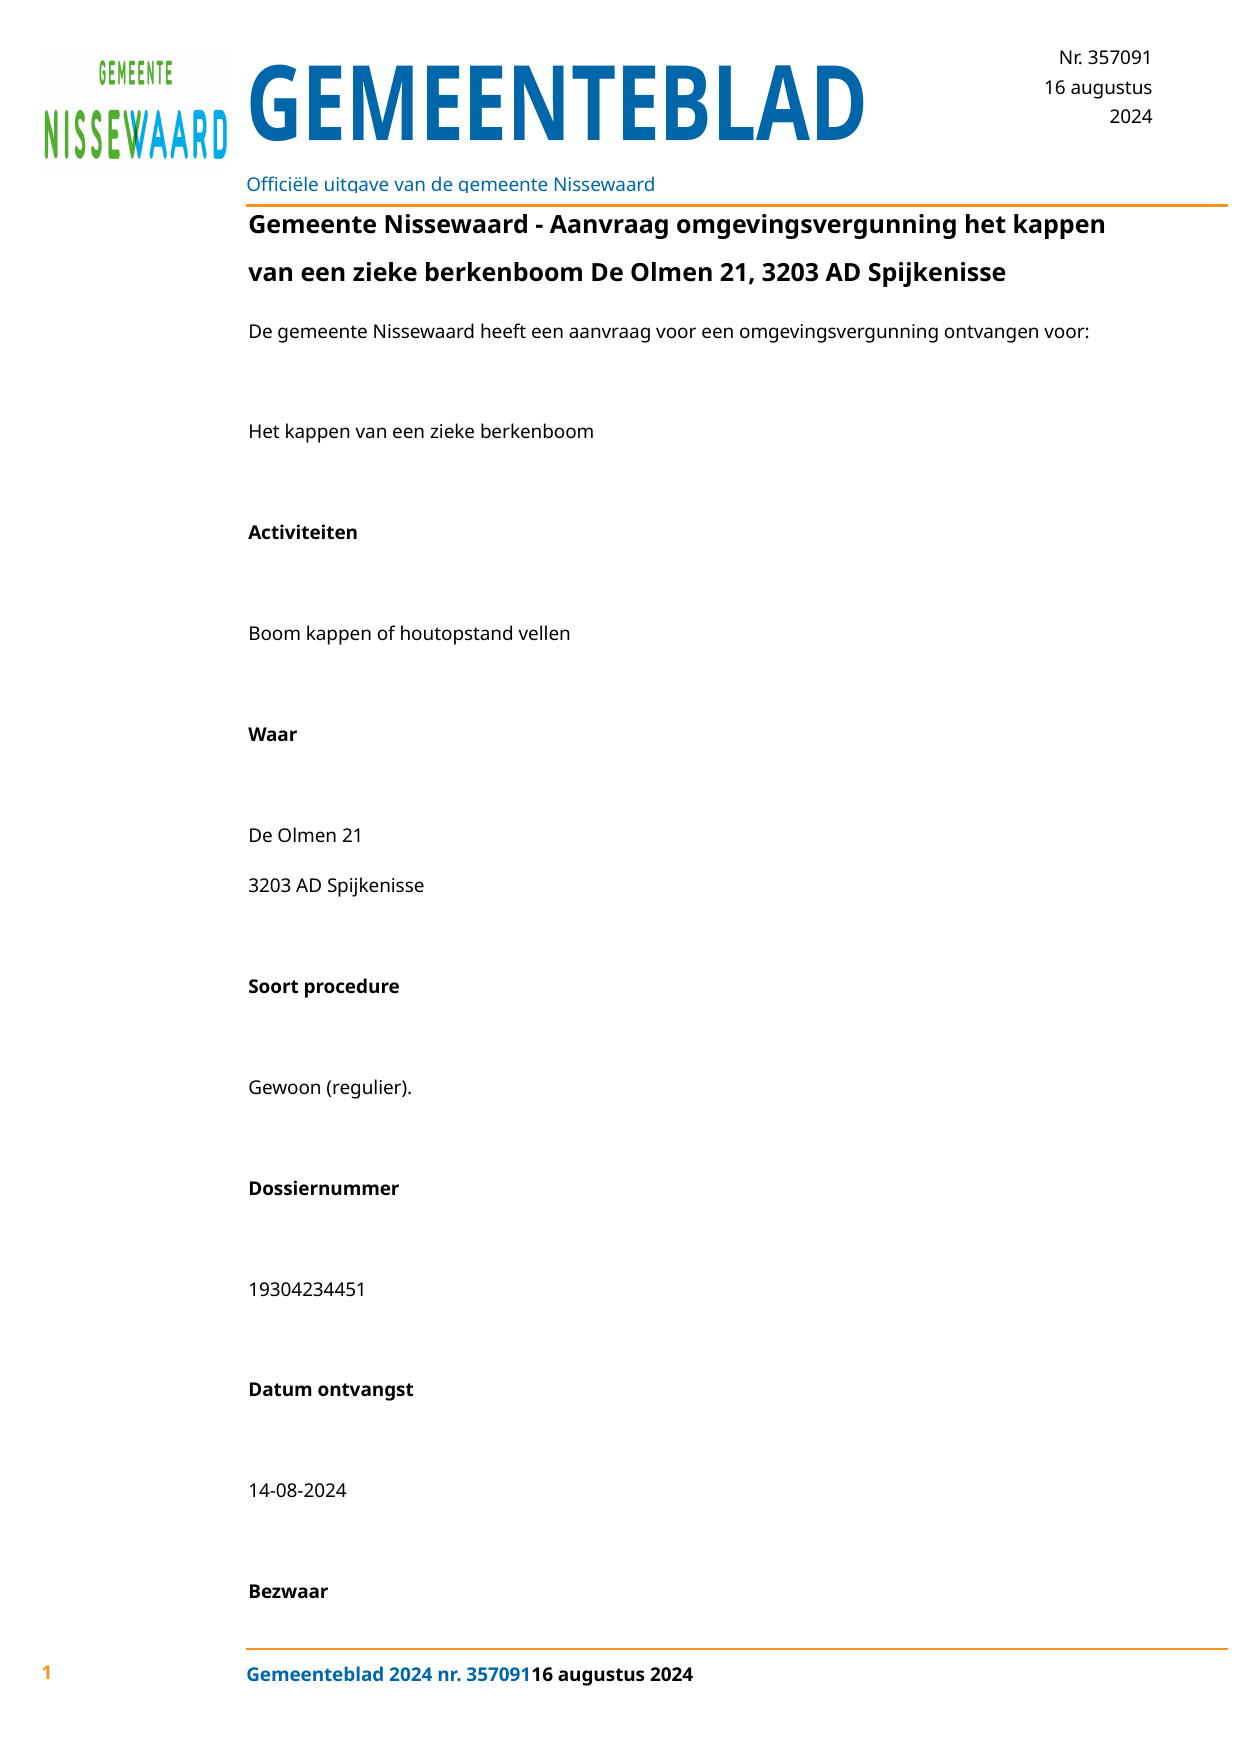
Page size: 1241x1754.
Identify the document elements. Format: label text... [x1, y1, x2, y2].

text 19304234451 [248, 1276, 1152, 1302]
text Bezwaar [248, 1578, 1152, 1604]
text Gewoon (regulier). [248, 1074, 1152, 1100]
text Dossiernummer [248, 1175, 1152, 1201]
text 3203 AD Spijkenisse [248, 872, 1152, 898]
text De Olmen 21 [248, 822, 1152, 848]
text Datum ontvangst [248, 1377, 1152, 1402]
text Activiteiten [248, 519, 1152, 545]
text Het kappen van een zieke berkenboom [248, 419, 1152, 444]
text 14-08-2024 [248, 1477, 1152, 1503]
text De gemeente Nissewaard heeft een aanvraag voor een omgevingsvergunning ontvangen voor: [248, 318, 1152, 344]
picture [41, 47, 231, 172]
text Gemeente Nissewaard - Aanvraag omgevingsvergunning het kappen van een zieke berkenboom De Olmen 21, 3203 AD Spijkenisse [248, 207, 1152, 288]
text Soort procedure [248, 973, 1152, 999]
text Waar [248, 721, 1152, 747]
text Boom kappen of houtopstand vellen [248, 620, 1152, 646]
